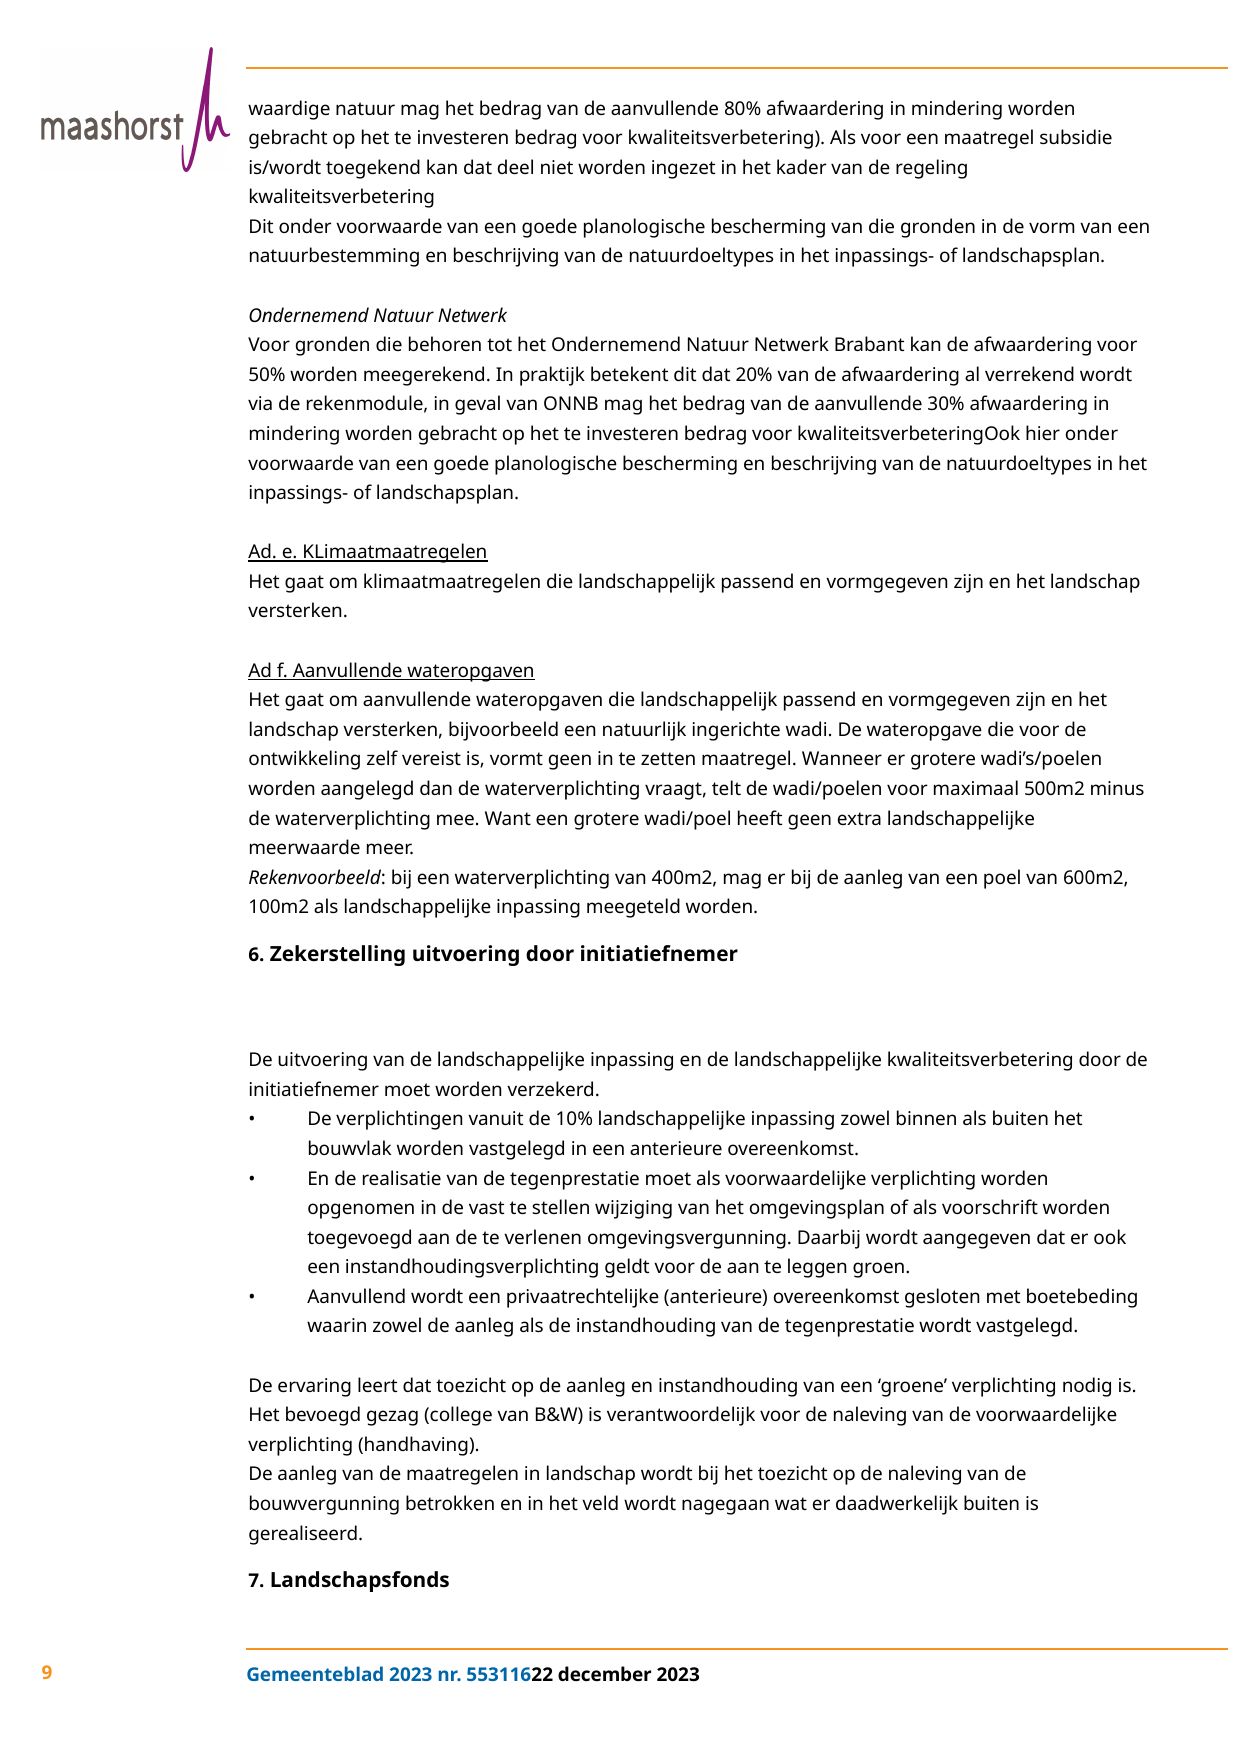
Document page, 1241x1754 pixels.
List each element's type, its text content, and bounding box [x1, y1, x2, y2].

list Aanvullend wordt een privaatrechtelijke (anterieure) overeenkomst gesloten met boetebeding waarin zowel de aanleg als de instandhouding van de tegenprestatie wordt vastgelegd. [248, 1283, 1152, 1338]
text 6. Zekerstelling uitvoering door initiatiefnemer [248, 939, 1152, 968]
text De uitvoering van de landschappelijke inpassing en de landschappelijke kwaliteitsverbetering door de initiatiefnemer moet worden verzekerd. [248, 1046, 1152, 1102]
list En de realisatie van de tegenprestatie moet als voorwaardelijke verplichting worden opgenomen in de vast te stellen wijziging van het omgevingsplan of als voorschrift worden toegevoegd aan de te verlenen omgevingsvergunning. Daarbij wordt aangegeven dat er ook een instandhoudingsverplichting geldt voor de aan te leggen groen. [248, 1165, 1152, 1279]
text Het gaat om aanvullende wateropgaven die landschappelijk passend en vormgegeven zijn en het landschap versterken, bijvoorbeeld een natuurlijk ingerichte wadi. De wateropgave die voor de ontwikkeling zelf vereist is, vormt geen in te zetten maatregel. Wanneer er grotere wadi’s/poelen worden aangelegd dan de waterverplichting vraagt, telt de wadi/poelen voor maximaal 500m2 minus de waterverplichting mee. Want een grotere wadi/poel heeft geen extra landschappelijke meerwaarde meer. [248, 686, 1152, 860]
text Het gaat om klimaatmaatregelen die landschappelijk passend en vormgegeven zijn en het landschap versterken. [248, 568, 1152, 623]
text 7. Landschapsfonds [248, 1565, 1152, 1594]
text Dit onder voorwaarde van een goede planologische bescherming van die gronden in de vorm van een natuurbestemming en beschrijving van de natuurdoeltypes in het inpassings- of landschapsplan. [248, 213, 1152, 268]
list De verplichtingen vanuit de 10% landschappelijke inpassing zowel binnen als buiten het bouwvlak worden vastgelegd in een anterieure overeenkomst. [248, 1106, 1152, 1161]
text Rekenvoorbeeld: bij een waterverplichting van 400m2, mag er bij de aanleg van een poel van 600m2, 100m2 als landschappelijke inpassing meegeteld worden. [248, 864, 1152, 919]
text De ervaring leert dat toezicht op de aanleg en instandhouding van een ‘groene’ verplichting nodig is. Het bevoegd gezag (college van B&W) is verantwoordelijk voor de naleving van de voorwaardelijke verplichting (handhaving). [248, 1372, 1152, 1457]
text waardige natuur mag het bedrag van de aanvullende 80% afwaardering in mindering worden gebracht op het te investeren bedrag voor kwaliteitsverbetering). Als voor een maatregel subsidie is/wordt toegekend kan dat deel niet worden ingezet in het kader van de regeling kwaliteitsverbetering [248, 95, 1152, 209]
text De aanleg van de maatregelen in landschap wordt bij het toezicht op de naleving van de bouwvergunning betrokken en in het veld wordt nagegaan wat er daadwerkelijk buiten is gerealiseerd. [248, 1461, 1152, 1546]
text Ondernemend Natuur Netwerk [248, 302, 1152, 328]
picture [41, 47, 231, 172]
text Ad f. Aanvullende wateropgaven [248, 657, 1152, 683]
text Voor gronden die behoren tot het Ondernemend Natuur Netwerk Brabant kan de afwaardering voor 50% worden meegerekend. In praktijk betekent dit dat 20% van de afwaardering al verrekend wordt via de rekenmodule, in geval van ONNB mag het bedrag van de aanvullende 30% afwaardering in mindering worden gebracht op het te investeren bedrag voor kwaliteitsverbeteringOok hier onder voorwaarde van een goede planologische bescherming en beschrijving van de natuurdoeltypes in het inpassings- of landschapsplan. [248, 331, 1152, 505]
text Ad. e. KLimaatmaatregelen [248, 538, 1152, 564]
